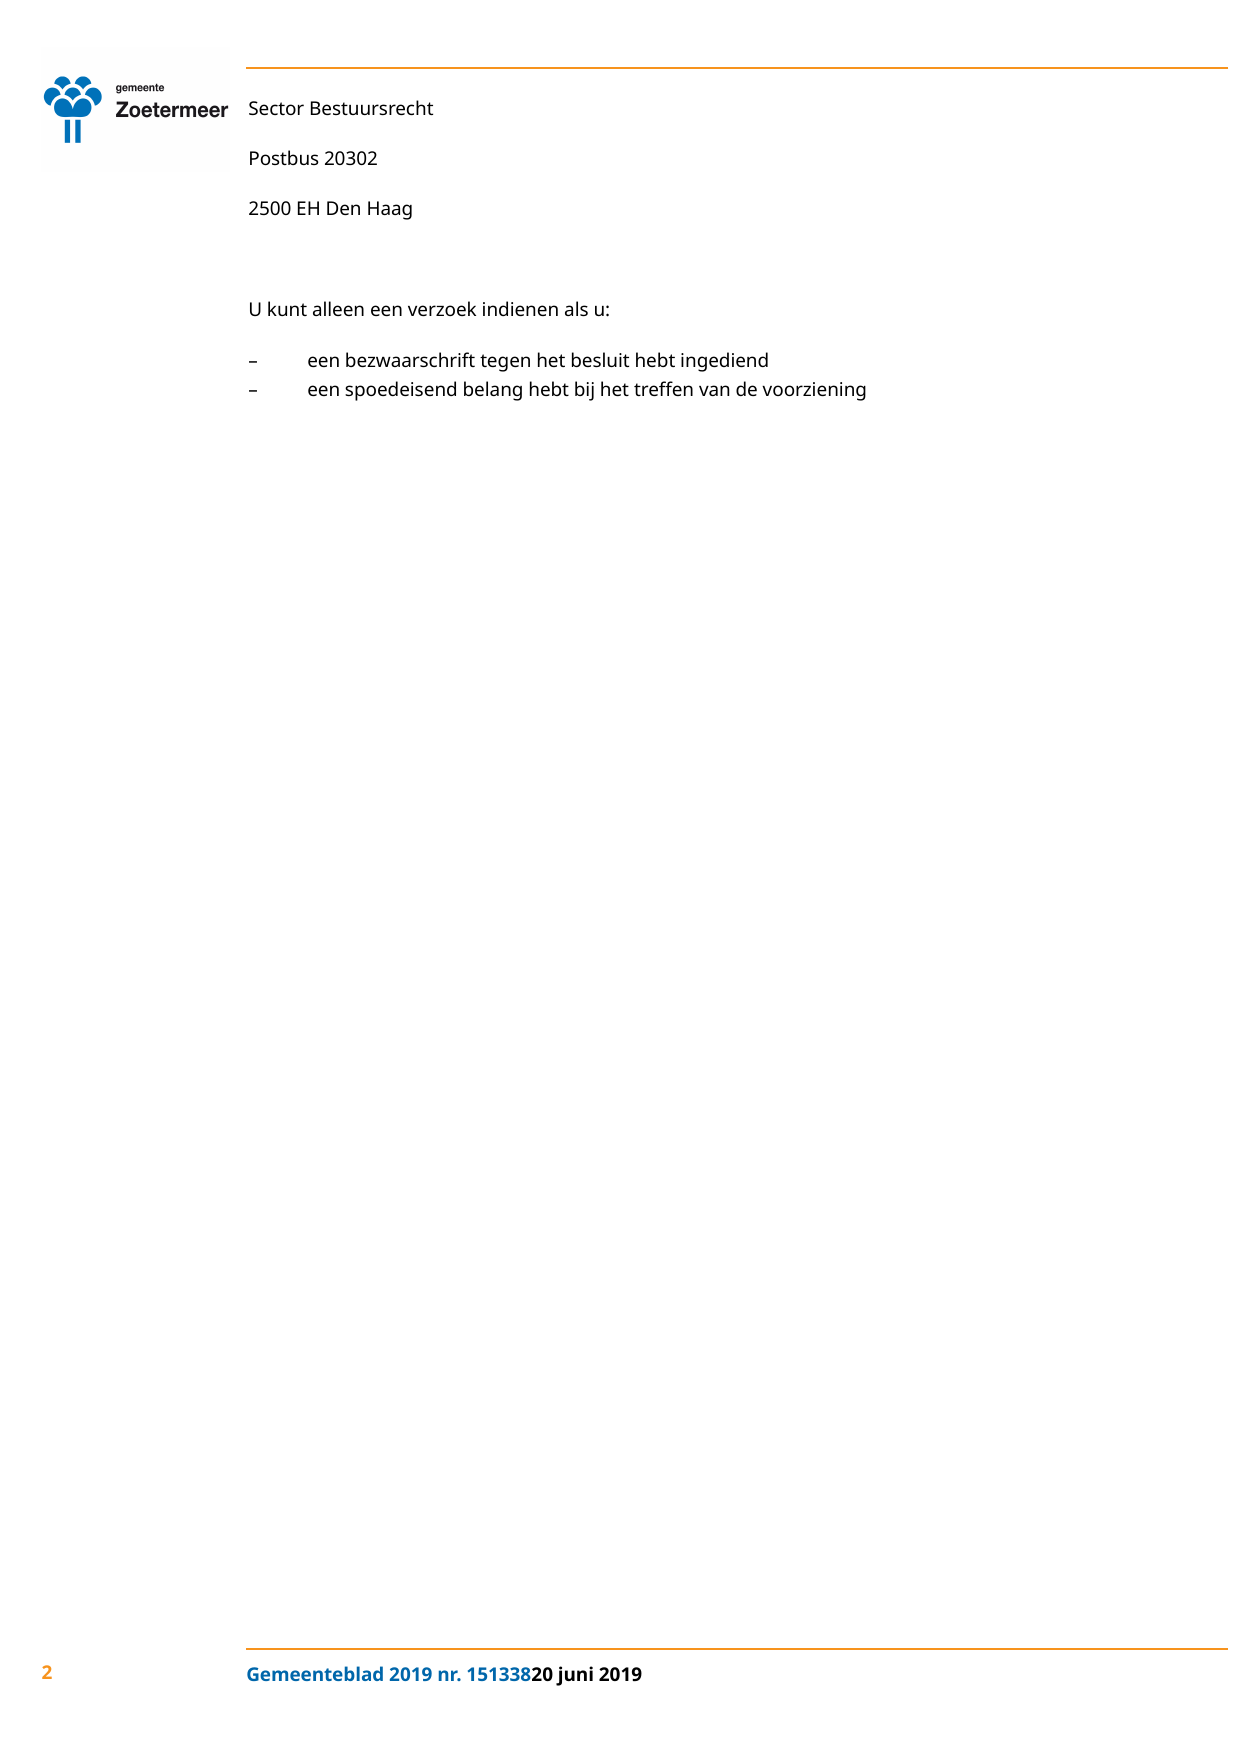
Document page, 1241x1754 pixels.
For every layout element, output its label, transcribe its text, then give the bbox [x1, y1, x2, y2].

text Sector Bestuursrecht [248, 95, 1152, 121]
list een spoedeisend belang hebt bij het treffen van de voorziening [248, 376, 1152, 402]
text U kunt alleen een verzoek indienen als u: [248, 296, 1152, 322]
picture [41, 47, 231, 172]
text Postbus 20302 [248, 145, 1152, 171]
text 2500 EH Den Haag [248, 196, 1152, 221]
list een bezwaarschrift tegen het besluit hebt ingediend [248, 347, 1152, 373]
